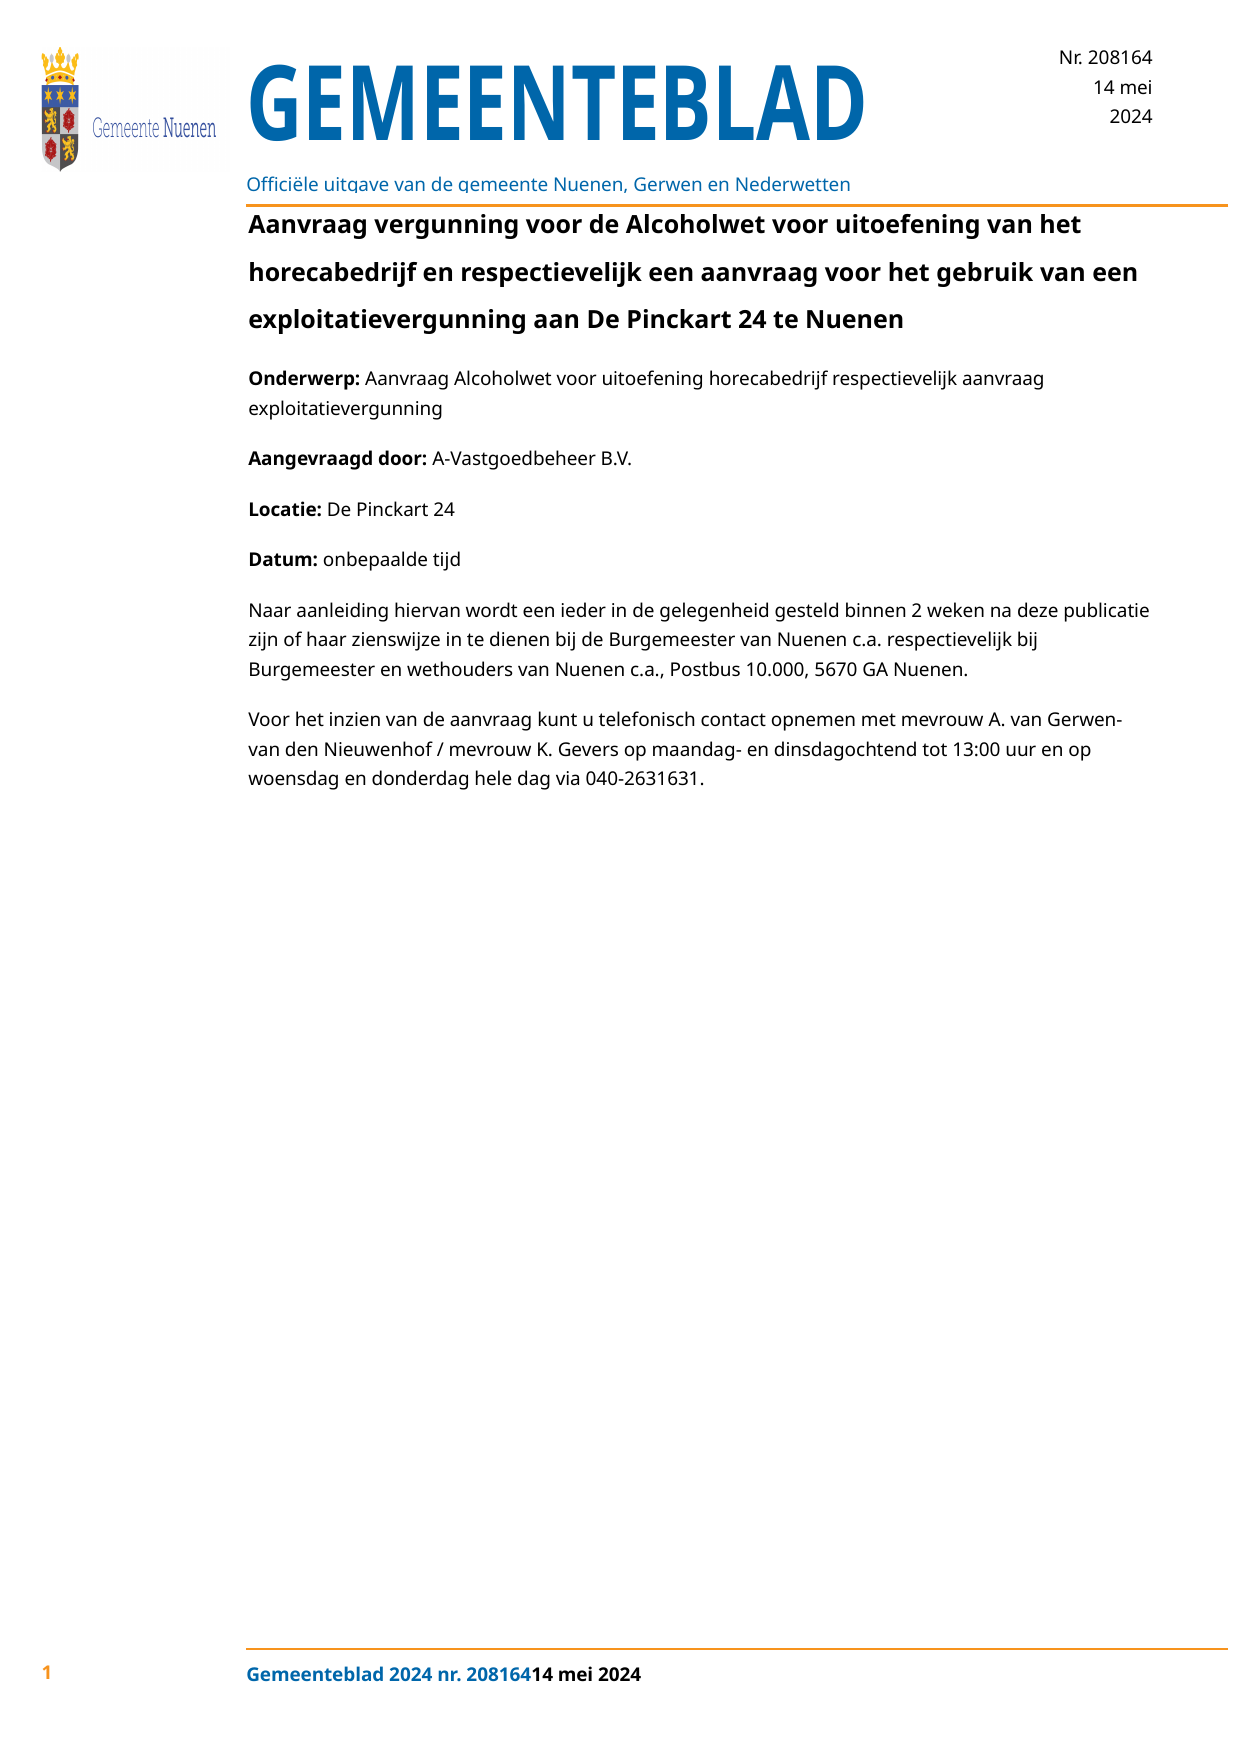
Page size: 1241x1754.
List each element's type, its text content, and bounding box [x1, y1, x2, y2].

picture [41, 47, 231, 172]
text Datum: onbepaalde tijd [248, 546, 1152, 572]
text Onderwerp: Aanvraag Alcoholwet voor uitoefening horecabedrijf respectievelijk aanvraag exploitatievergunning [248, 366, 1152, 421]
text Voor het inzien van de aanvraag kunt u telefonisch contact opnemen met mevrouw A. van Gerwen-van den Nieuwenhof / mevrouw K. Gevers op maandag- en dinsdagochtend tot 13:00 uur en op woensdag en donderdag hele dag via 040-2631631. [248, 706, 1152, 791]
text Naar aanleiding hiervan wordt een ieder in de gelegenheid gesteld binnen 2 weken na deze publicatie zijn of haar zienswijze in te dienen bij de Burgemeester van Nuenen c.a. respectievelijk bij Burgemeester en wethouders van Nuenen c.a., Postbus 10.000, 5670 GA Nuenen. [248, 597, 1152, 682]
text Locatie: De Pinckart 24 [248, 496, 1152, 522]
text Aanvraag vergunning voor de Alcoholwet voor uitoefening van het horecabedrijf en respectievelijk een aanvraag voor het gebruik van een exploitatievergunning aan De Pinckart 24 te Nuenen [248, 207, 1152, 336]
text Aangevraagd door: A-Vastgoedbeheer B.V. [248, 446, 1152, 471]
